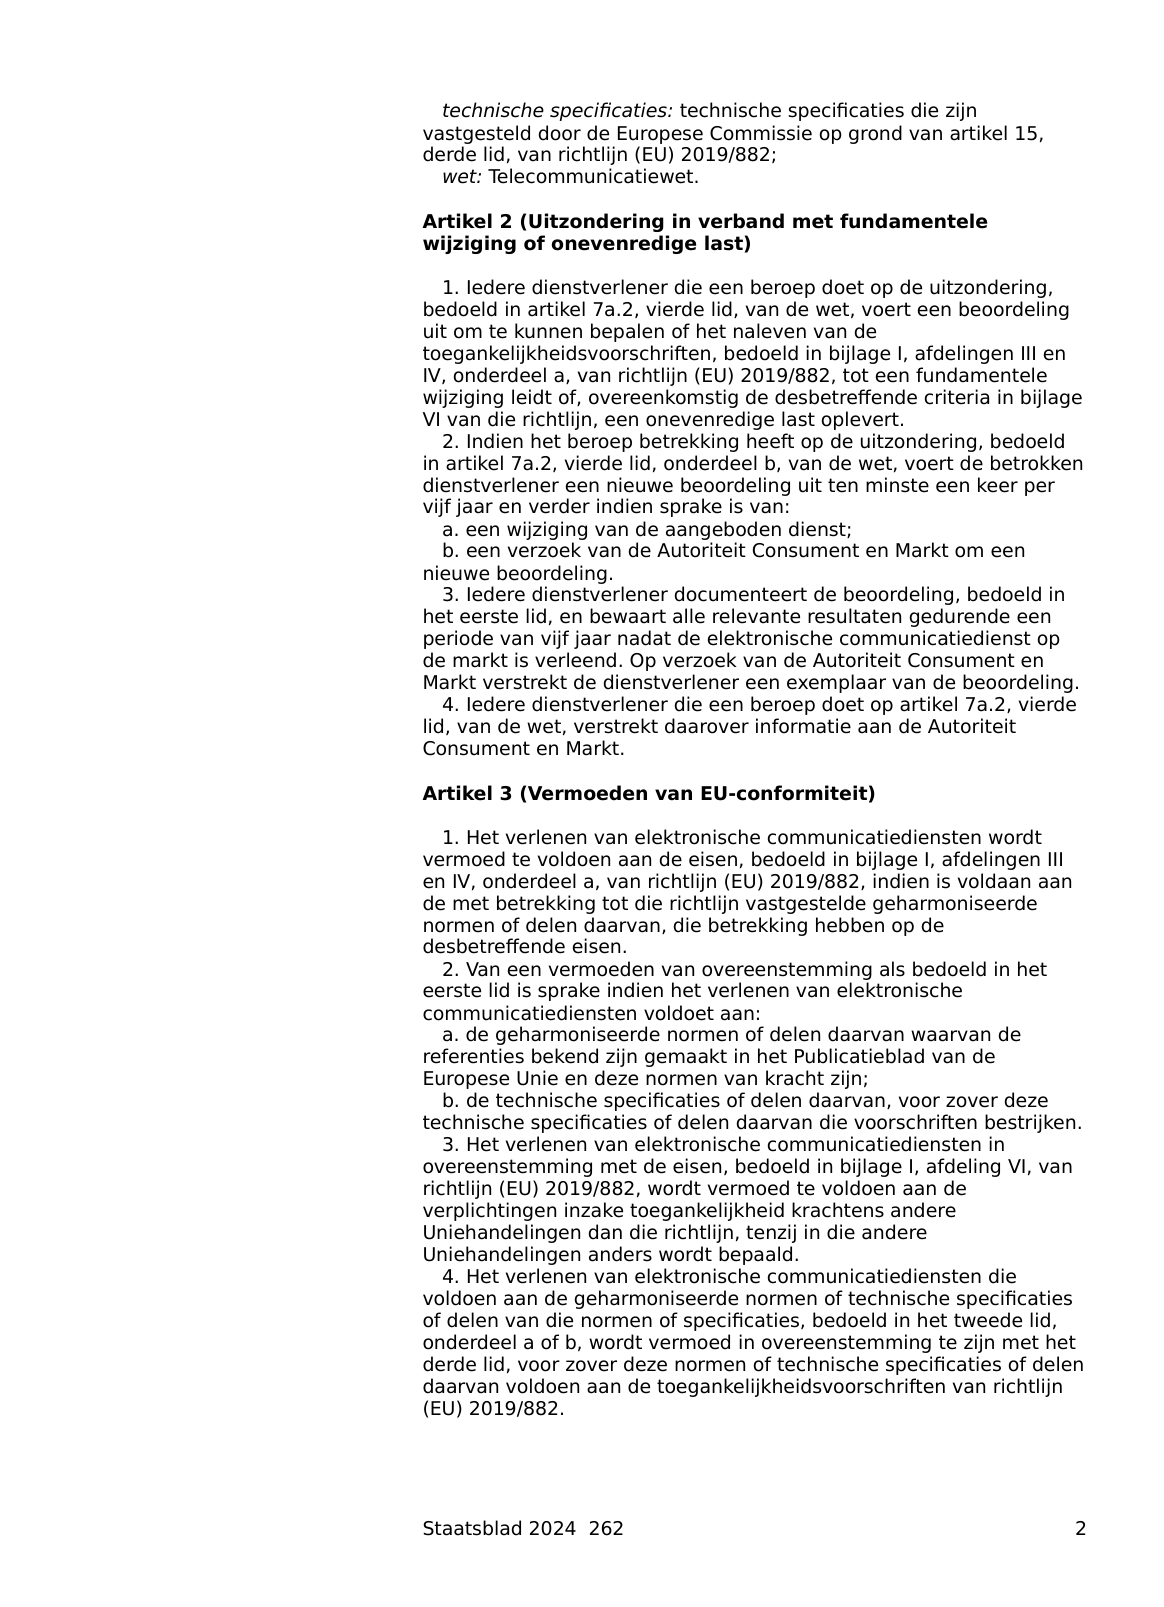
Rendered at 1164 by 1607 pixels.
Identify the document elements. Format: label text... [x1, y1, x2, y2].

text 4. Het verlenen van elektronische communicatiediensten die voldoen aan de geharmoniseerde normen of technische specificaties of delen van die normen of specificaties, bedoeld in het tweede lid, onderdeel a of b, wordt vermoed in overeenstemming te zijn met het derde lid, voor zover deze normen of technische specificaties of delen daarvan voldoen aan de toegankelijkheidsvoorschriften van richtlijn (EU) 2019/882. [422, 1266, 1087, 1420]
text 3. Het verlenen van elektronische communicatiediensten in overeenstemming met de eisen, bedoeld in bijlage I, afdeling VI, van richtlijn (EU) 2019/882, wordt vermoed te voldoen aan de verplichtingen inzake toegankelijkheid krachtens andere Uniehandelingen dan die richtlijn, tenzij in die andere Uniehandelingen anders wordt bepaald. [422, 1134, 1087, 1266]
text a. de geharmoniseerde normen of delen daarvan waarvan de referenties bekend zijn gemaakt in het Publicatieblad van de Europese Unie en deze normen van kracht zijn; [422, 1024, 1087, 1090]
text 2. Van een vermoeden van overeenstemming als bedoeld in het eerste lid is sprake indien het verlenen van elektronische communicatiediensten voldoet aan: [422, 958, 1087, 1024]
text b. de technische specificaties of delen daarvan, voor zover deze technische specificaties of delen daarvan die voorschriften bestrijken. [422, 1090, 1087, 1134]
text 3. Iedere dienstverlener documenteert de beoordeling, bedoeld in het eerste lid, en bewaart alle relevante resultaten gedurende een periode van vijf jaar nadat de elektronische communicatiedienst op de markt is verleend. Op verzoek van de Autoriteit Consument en Markt verstrekt de dienstverlener een exemplaar van de beoordeling. [422, 584, 1087, 694]
text b. een verzoek van de Autoriteit Consument en Markt om een nieuwe beoordeling. [422, 540, 1087, 584]
text wet: Telecommunicatiewet. [422, 166, 1087, 188]
text technische specificaties: technische specificaties die zijn vastgesteld door de Europese Commissie op grond van artikel 15, derde lid, van richtlijn (EU) 2019/882; [422, 100, 1087, 166]
text 4. Iedere dienstverlener die een beroep doet op artikel 7a.2, vierde lid, van de wet, verstrekt daarover informatie aan de Autoriteit Consument en Markt. [422, 694, 1087, 760]
text 2. Indien het beroep betrekking heeft op de uitzondering, bedoeld in artikel 7a.2, vierde lid, onderdeel b, van de wet, voert de betrokken dienstverlener een nieuwe beoordeling uit ten minste een keer per vijf jaar en verder indien sprake is van: [422, 431, 1087, 518]
text 1. Iedere dienstverlener die een beroep doet op de uitzondering, bedoeld in artikel 7a.2, vierde lid, van de wet, voert een beoordeling uit om te kunnen bepalen of het naleven van de toegankelijkheidsvoorschriften, bedoeld in bijlage I, afdelingen III en IV, onderdeel a, van richtlijn (EU) 2019/882, tot een fundamentele wijziging leidt of, overeenkomstig de desbetreffende criteria in bijlage VI van die richtlijn, een onevenredige last oplevert. [422, 277, 1087, 431]
subtitle Artikel 2 (Uitzondering in verband met fundamentele wijziging of onevenredige last) [422, 211, 1087, 254]
text 1. Het verlenen van elektronische communicatiediensten wordt vermoed te voldoen aan de eisen, bedoeld in bijlage I, afdelingen III en IV, onderdeel a, van richtlijn (EU) 2019/882, indien is voldaan aan de met betrekking tot die richtlijn vastgestelde geharmoniseerde normen of delen daarvan, die betrekking hebben op de desbetreffende eisen. [422, 827, 1087, 958]
subtitle Artikel 3 (Vermoeden van EU-conformiteit) [422, 782, 1087, 804]
text a. een wijziging van de aangeboden dienst; [422, 518, 1087, 540]
